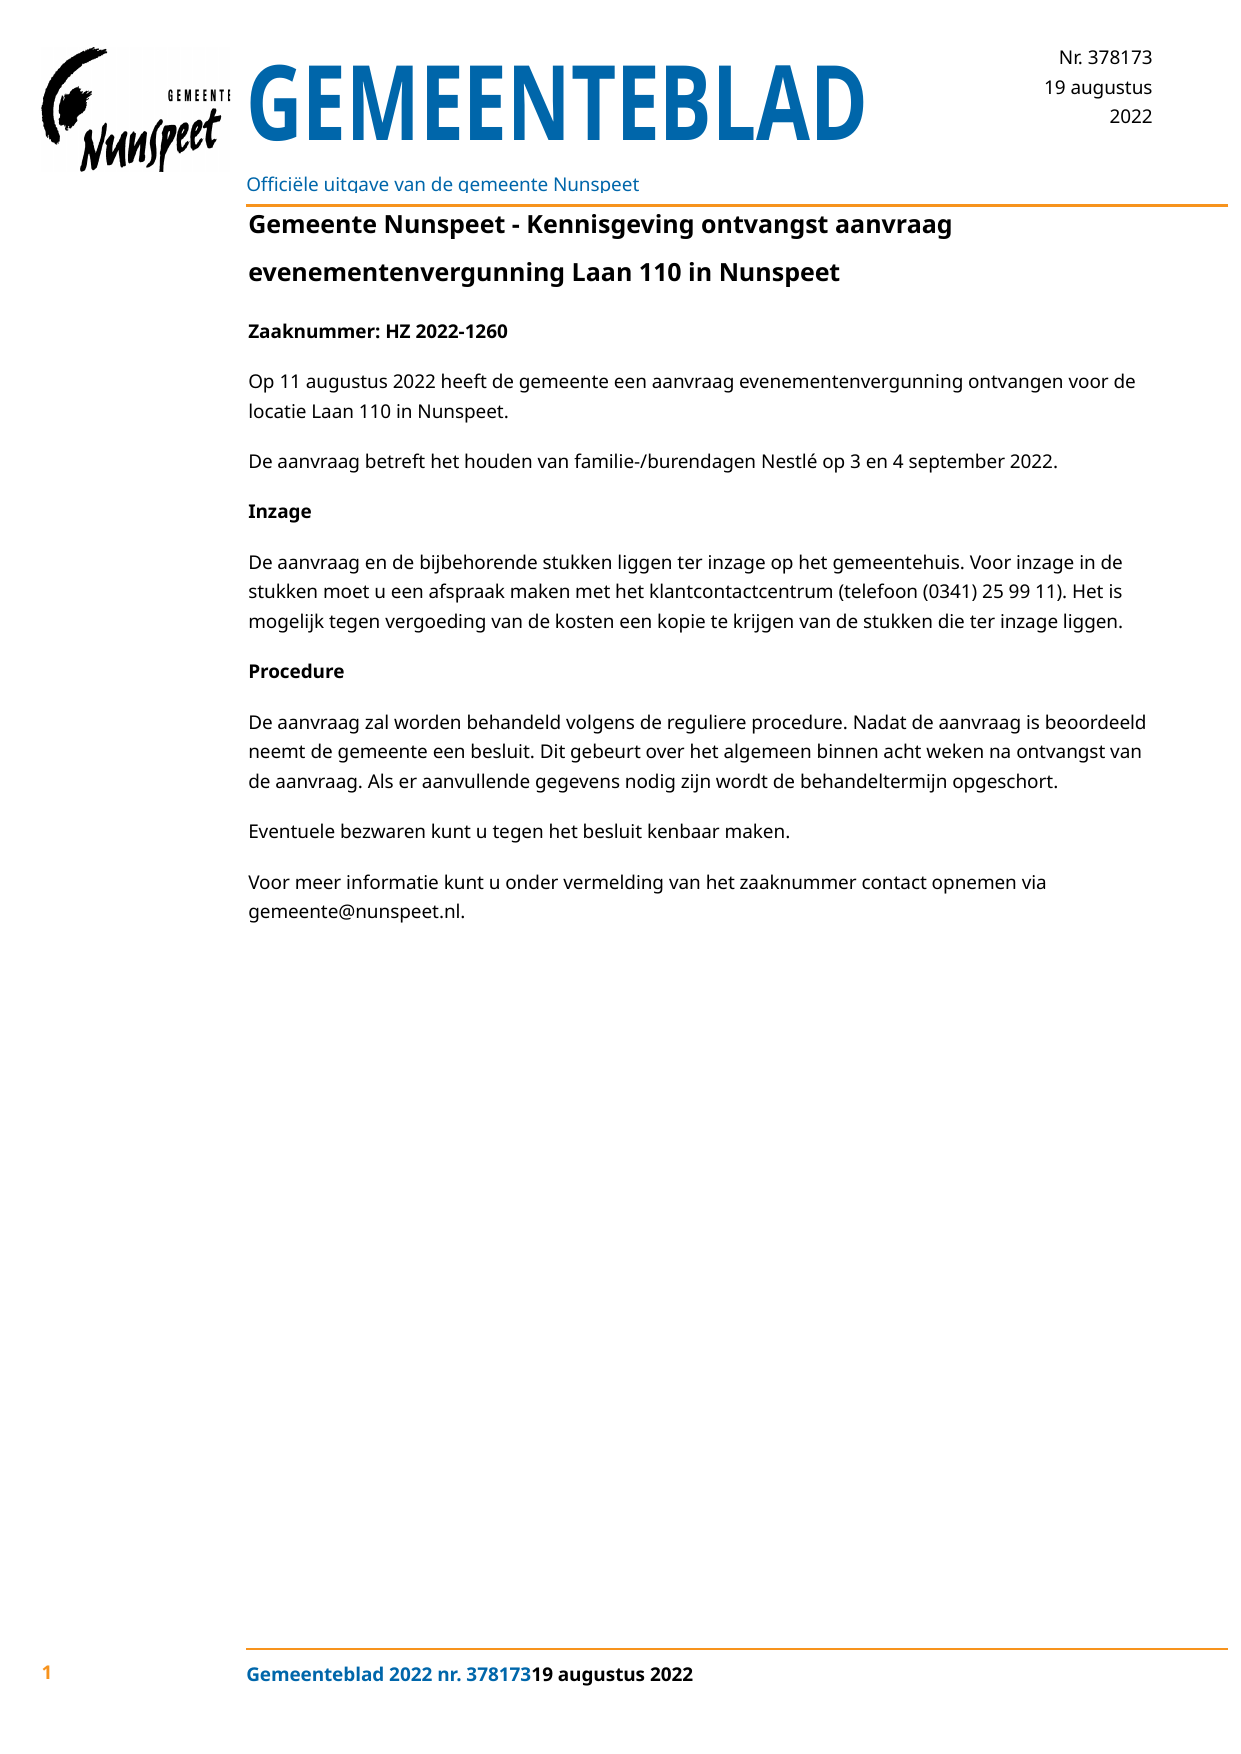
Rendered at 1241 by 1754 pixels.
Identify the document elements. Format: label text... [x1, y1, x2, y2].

text Op 11 augustus 2022 heeft de gemeente een aanvraag evenementenvergunning ontvangen voor de locatie Laan 110 in Nunspeet. [248, 368, 1152, 424]
text De aanvraag en de bijbehorende stukken liggen ter inzage op het gemeentehuis. Voor inzage in de stukken moet u een afspraak maken met het klantcontactcentrum (telefoon (0341) 25 99 11). Het is mogelijk tegen vergoeding van de kosten een kopie te krijgen van de stukken die ter inzage liggen. [248, 549, 1152, 634]
picture [41, 47, 231, 172]
text Voor meer informatie kunt u onder vermelding van het zaaknummer contact opnemen via gemeente@nunspeet.nl. [248, 869, 1152, 924]
text Gemeente Nunspeet - Kennisgeving ontvangst aanvraag evenementenvergunning Laan 110 in Nunspeet [248, 207, 1152, 288]
text De aanvraag zal worden behandeld volgens de reguliere procedure. Nadat de aanvraag is beoordeeld neemt de gemeente een besluit. Dit gebeurt over het algemeen binnen acht weken na ontvangst van de aanvraag. Als er aanvullende gegevens nodig zijn wordt de behandeltermijn opgeschort. [248, 709, 1152, 794]
text De aanvraag betreft het houden van familie-/burendagen Nestlé op 3 en 4 september 2022. [248, 448, 1152, 474]
text Procedure [248, 659, 1152, 684]
text Eventuele bezwaren kunt u tegen het besluit kenbaar maken. [248, 819, 1152, 844]
text Zaaknummer: HZ 2022-1260 [248, 318, 1152, 344]
text Inzage [248, 499, 1152, 524]
